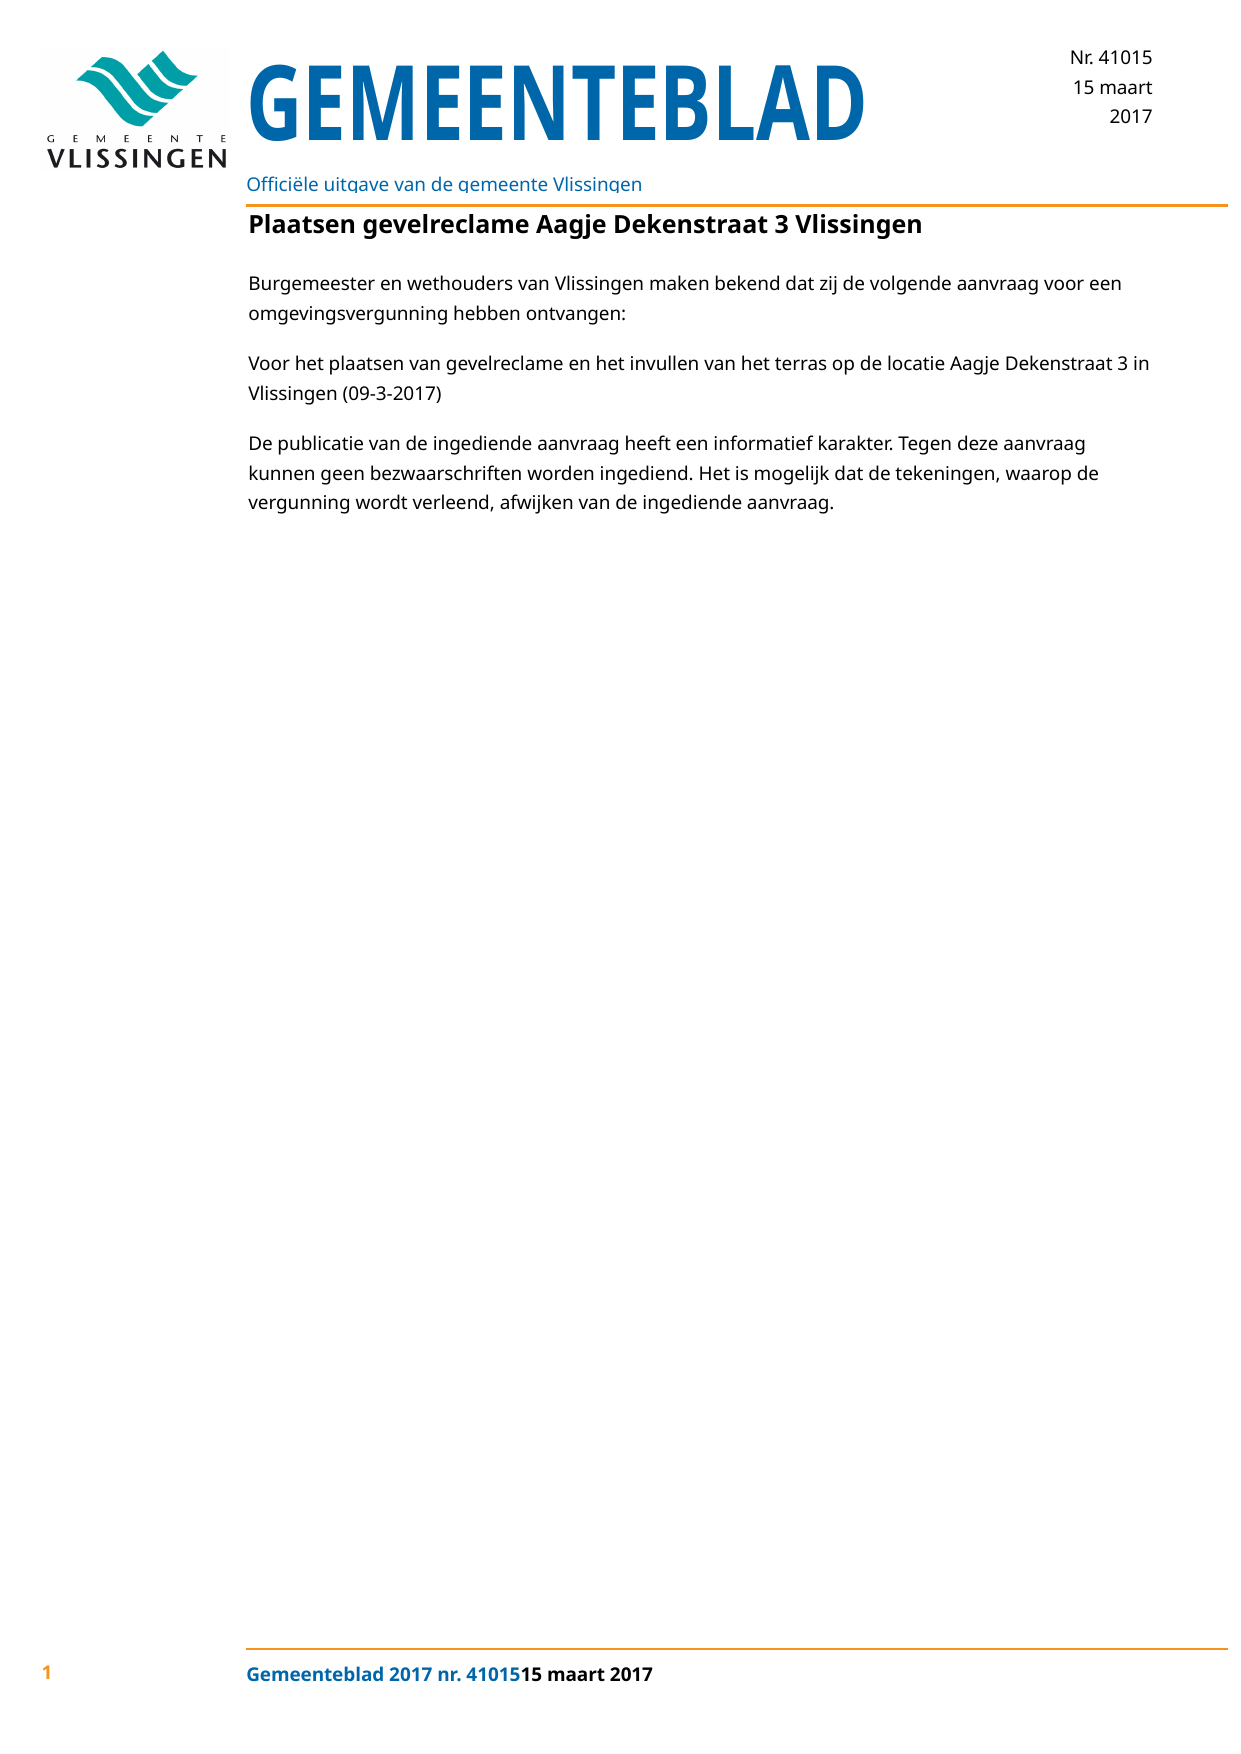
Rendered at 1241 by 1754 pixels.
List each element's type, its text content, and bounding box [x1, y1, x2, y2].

text De publicatie van de ingediende aanvraag heeft een informatief karakter. Tegen deze aanvraag kunnen geen bezwaarschriften worden ingediend. Het is mogelijk dat de tekeningen, waarop de vergunning wordt verleend, afwijken van de ingediende aanvraag. [248, 430, 1152, 515]
text Voor het plaatsen van gevelreclame en het invullen van het terras op de locatie Aagje Dekenstraat 3 in Vlissingen (09-3-2017) [248, 350, 1152, 406]
text Plaatsen gevelreclame Aagje Dekenstraat 3 Vlissingen [248, 207, 1152, 241]
text Burgemeester en wethouders van Vlissingen maken bekend dat zij de volgende aanvraag voor een omgevingsvergunning hebben ontvangen: [248, 270, 1152, 326]
picture [41, 47, 231, 172]
